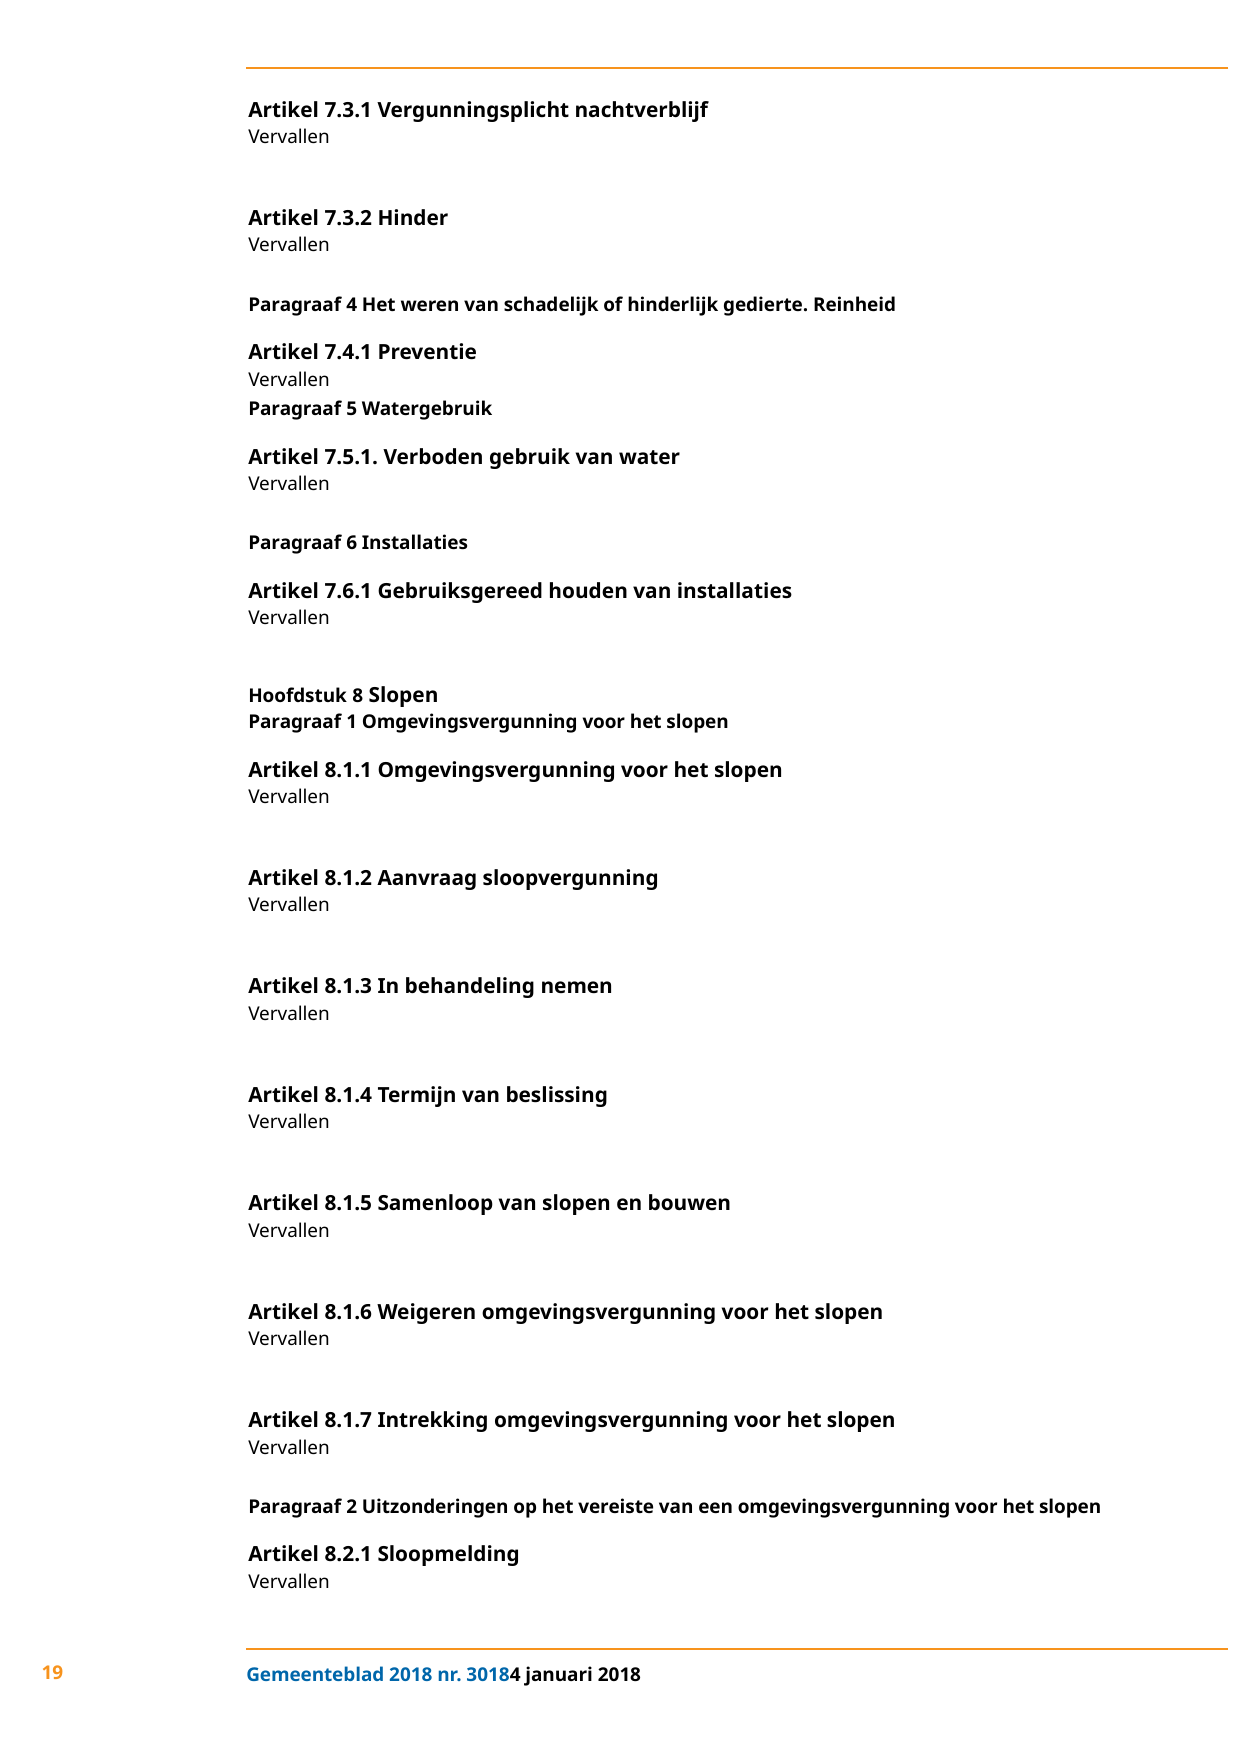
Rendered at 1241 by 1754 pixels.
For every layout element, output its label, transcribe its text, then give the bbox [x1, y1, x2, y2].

text Paragraaf 4 Het weren van schadelijk of hinderlijk gedierte. Reinheid [248, 291, 1152, 317]
text Artikel 8.1.2 Aanvraag sloopvergunning [248, 863, 1152, 892]
text Paragraaf 2 Uitzonderingen op het vereiste van een omgevingsvergunning voor het slopen [248, 1493, 1152, 1519]
text Vervallen [248, 1000, 1152, 1026]
text Hoofdstuk 8 Slopen [248, 680, 1152, 708]
text Vervallen [248, 604, 1152, 630]
text Vervallen [248, 470, 1152, 496]
text Vervallen [248, 1325, 1152, 1351]
text Vervallen [248, 232, 1152, 257]
text Vervallen [248, 123, 1152, 149]
text Vervallen [248, 1108, 1152, 1134]
text Artikel 8.1.3 In behandeling nemen [248, 972, 1152, 1000]
text Vervallen [248, 892, 1152, 917]
text Vervallen [248, 1434, 1152, 1459]
picture [41, 47, 231, 172]
text Paragraaf 6 Installaties [248, 529, 1152, 555]
text Artikel 8.1.7 Intrekking omgevingsvergunning voor het slopen [248, 1405, 1152, 1434]
text Artikel 7.5.1. Verboden gebruik van water [248, 442, 1152, 470]
text Vervallen [248, 1217, 1152, 1243]
text Artikel 8.1.1 Omgevingsvergunning voor het slopen [248, 755, 1152, 783]
text Vervallen [248, 1568, 1152, 1594]
text Artikel 7.6.1 Gebruiksgereed houden van installaties [248, 576, 1152, 604]
text Artikel 8.1.4 Termijn van beslissing [248, 1080, 1152, 1108]
text Artikel 8.1.5 Samenloop van slopen en bouwen [248, 1188, 1152, 1217]
text Paragraaf 1 Omgevingsvergunning voor het slopen [248, 708, 1152, 734]
text Artikel 7.3.1 Vergunningsplicht nachtverblijf [248, 95, 1152, 123]
text Vervallen [248, 366, 1152, 392]
text Artikel 7.4.1 Preventie [248, 337, 1152, 366]
text Vervallen [248, 783, 1152, 809]
text Artikel 7.3.2 Hinder [248, 203, 1152, 232]
text Paragraaf 5 Watergebruik [248, 395, 1152, 421]
text Artikel 8.2.1 Sloopmelding [248, 1539, 1152, 1568]
text Artikel 8.1.6 Weigeren omgevingsvergunning voor het slopen [248, 1297, 1152, 1325]
